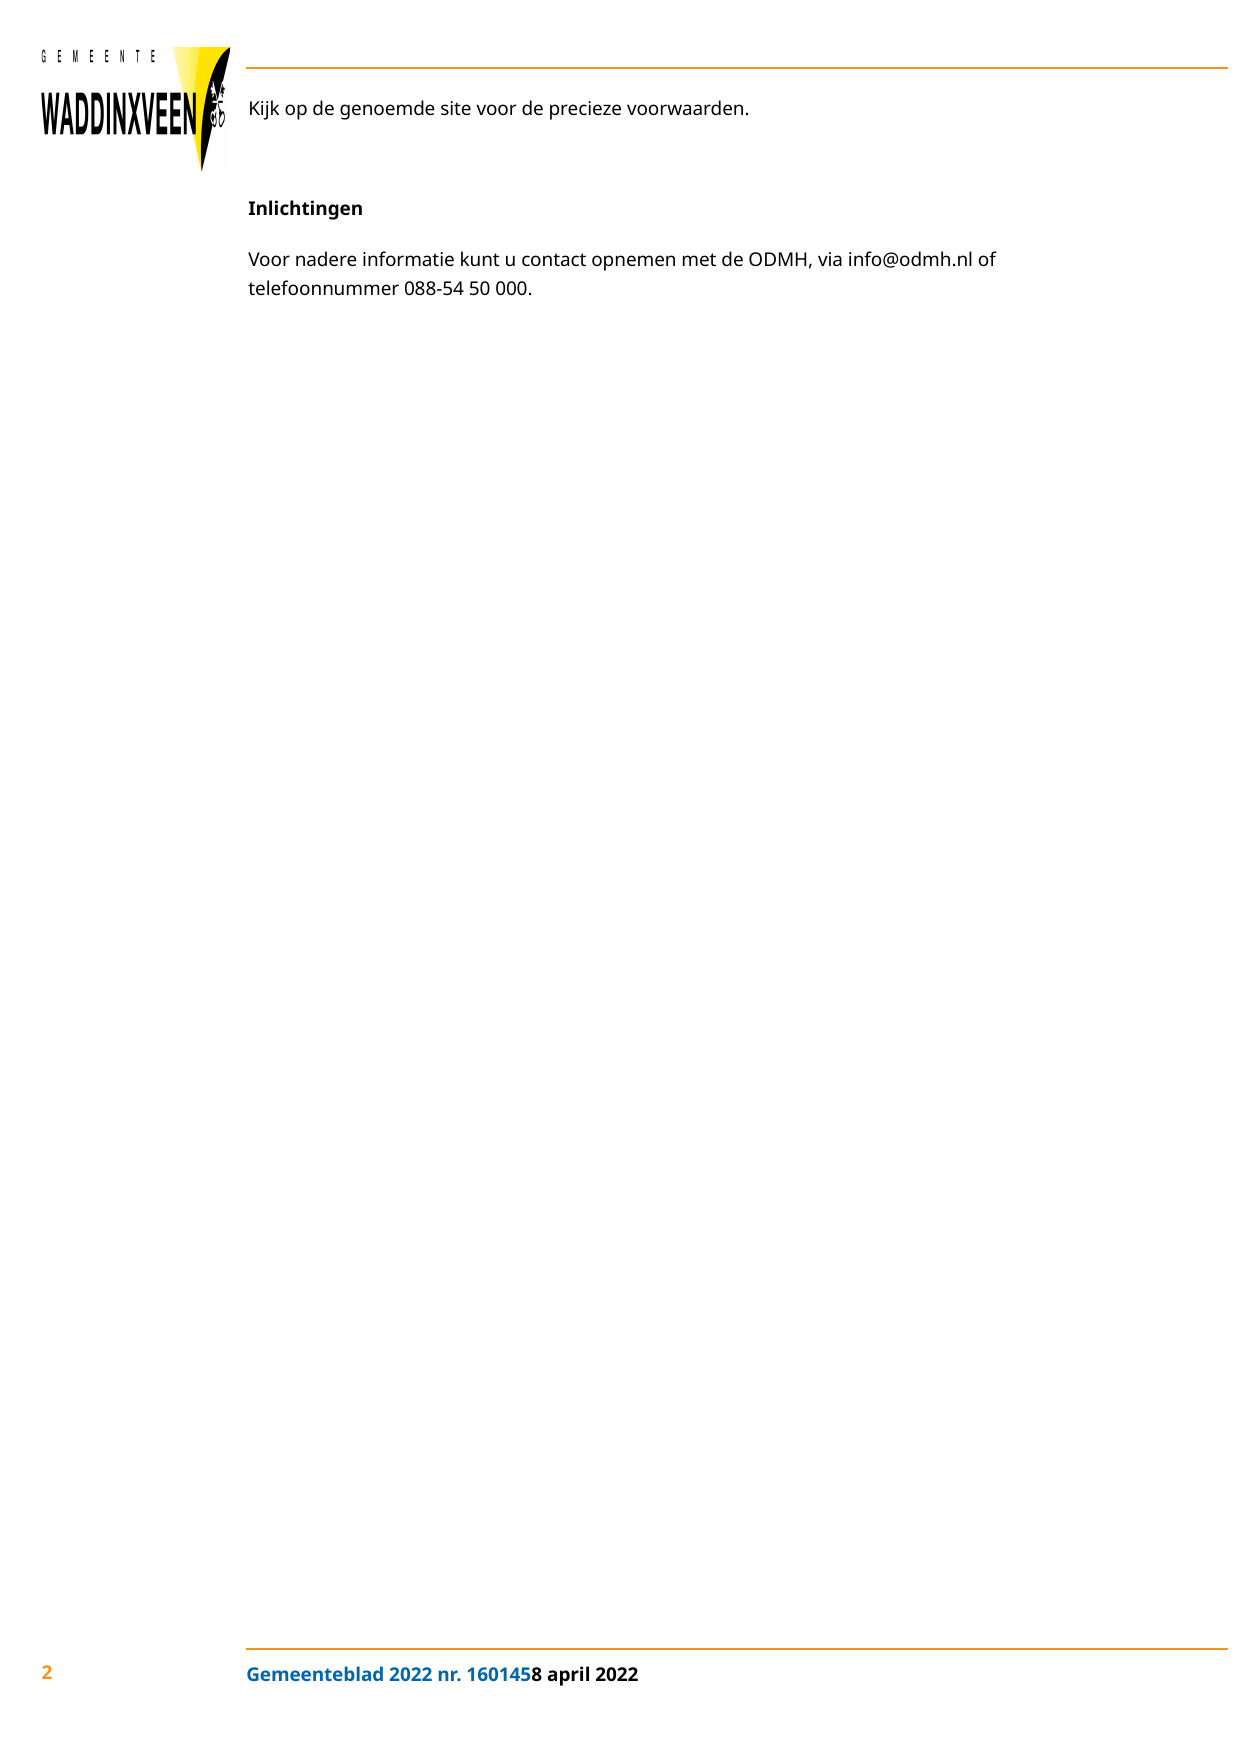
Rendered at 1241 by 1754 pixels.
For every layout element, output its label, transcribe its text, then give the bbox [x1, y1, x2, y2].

text Kijk op de genoemde site voor de precieze voorwaarden. [248, 95, 1152, 121]
text Inlichtingen [248, 196, 1152, 221]
text Voor nadere informatie kunt u contact opnemen met de ODMH, via info@odmh.nl of telefoonnummer 088-54 50 000. [248, 246, 1152, 301]
picture [41, 47, 231, 172]
